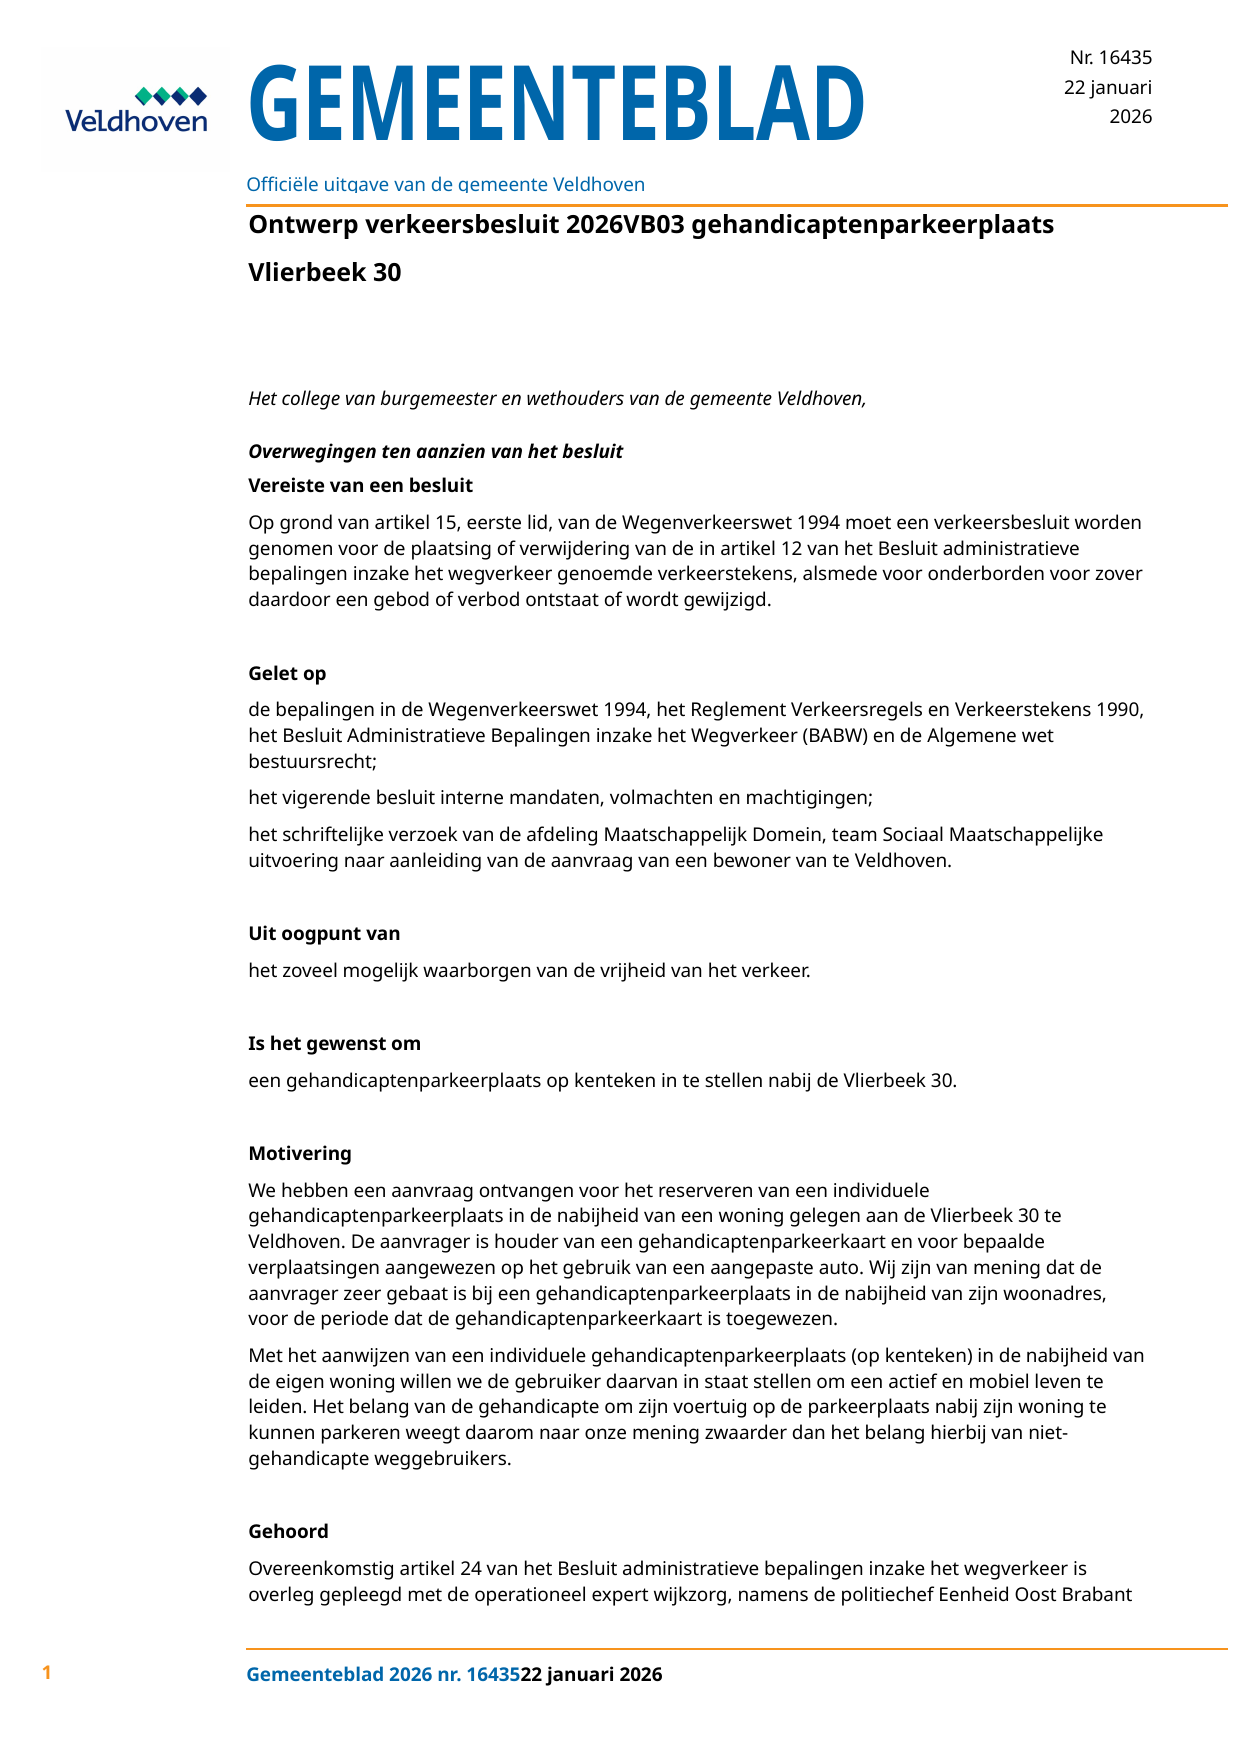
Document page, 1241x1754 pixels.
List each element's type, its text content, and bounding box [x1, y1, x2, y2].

text een gehandicaptenparkeerplaats op kenteken in te stellen nabij de Vlierbeek 30. [248, 1067, 1152, 1093]
text Gelet op [248, 660, 1152, 685]
text Ontwerp verkeersbesluit 2026VB03 gehandicaptenparkeerplaats Vlierbeek 30 [248, 207, 1152, 288]
text de bepalingen in de Wegenverkeerswet 1994, het Reglement Verkeersregels en Verkeerstekens 1990, het Besluit Administratieve Bepalingen inzake het Wegverkeer (BABW) en de Algemene wet bestuursrecht; [248, 696, 1152, 773]
text Op grond van artikel 15, eerste lid, van de Wegenverkeerswet 1994 moet een verkeersbesluit worden genomen voor de plaatsing of verwijdering van de in artikel 12 van het Besluit administratieve bepalingen inzake het wegverkeer genoemde verkeerstekens, alsmede voor onderborden voor zover daardoor een gebod of verbod ontstaat of wordt gewijzigd. [248, 509, 1152, 612]
text Uit oogpunt van [248, 920, 1152, 946]
text het vigerende besluit interne mandaten, volmachten en machtigingen; [248, 784, 1152, 810]
text Is het gewenst om [248, 1030, 1152, 1056]
text Overeenkomstig artikel 24 van het Besluit administratieve bepalingen inzake het wegverkeer is overleg gepleegd met de operationeel expert wijkzorg, namens de politiechef Eenheid Oost Brabant [248, 1555, 1152, 1607]
text Motivering [248, 1140, 1152, 1166]
picture [41, 47, 231, 172]
text Gehoord [248, 1518, 1152, 1544]
text Vereiste van een besluit [248, 472, 1152, 498]
text Met het aanwijzen van een individuele gehandicaptenparkeerplaats (op kenteken) in de nabijheid van de eigen woning willen we de gebruiker daarvan in staat stellen om een actief en mobiel leven te leiden. Het belang van de gehandicapte om zijn voertuig op de parkeerplaats nabij zijn woning te kunnen parkeren weegt daarom naar onze mening zwaarder dan het belang hierbij van niet-gehandicapte weggebruikers. [248, 1342, 1152, 1471]
text het zoveel mogelijk waarborgen van de vrijheid van het verkeer. [248, 957, 1152, 983]
text We hebben een aanvraag ontvangen voor het reserveren van een individuele gehandicaptenparkeerplaats in de nabijheid van een woning gelegen aan de Vlierbeek 30 te Veldhoven. De aanvrager is houder van een gehandicaptenparkeerkaart en voor bepaalde verplaatsingen aangewezen op het gebruik van een aangepaste auto. Wij zijn van mening dat de aanvrager zeer gebaat is bij een gehandicaptenparkeerplaats in de nabijheid van zijn woonadres, voor de periode dat de gehandicaptenparkeerkaart is toegewezen. [248, 1177, 1152, 1331]
text het schriftelijke verzoek van de afdeling Maatschappelijk Domein, team Sociaal Maatschappelijke uitvoering naar aanleiding van de aanvraag van een bewoner van te Veldhoven. [248, 821, 1152, 873]
text Overwegingen ten aanzien van het besluit [248, 438, 1152, 464]
text Het college van burgemeester en wethouders van de gemeente Veldhoven, [248, 386, 1152, 411]
